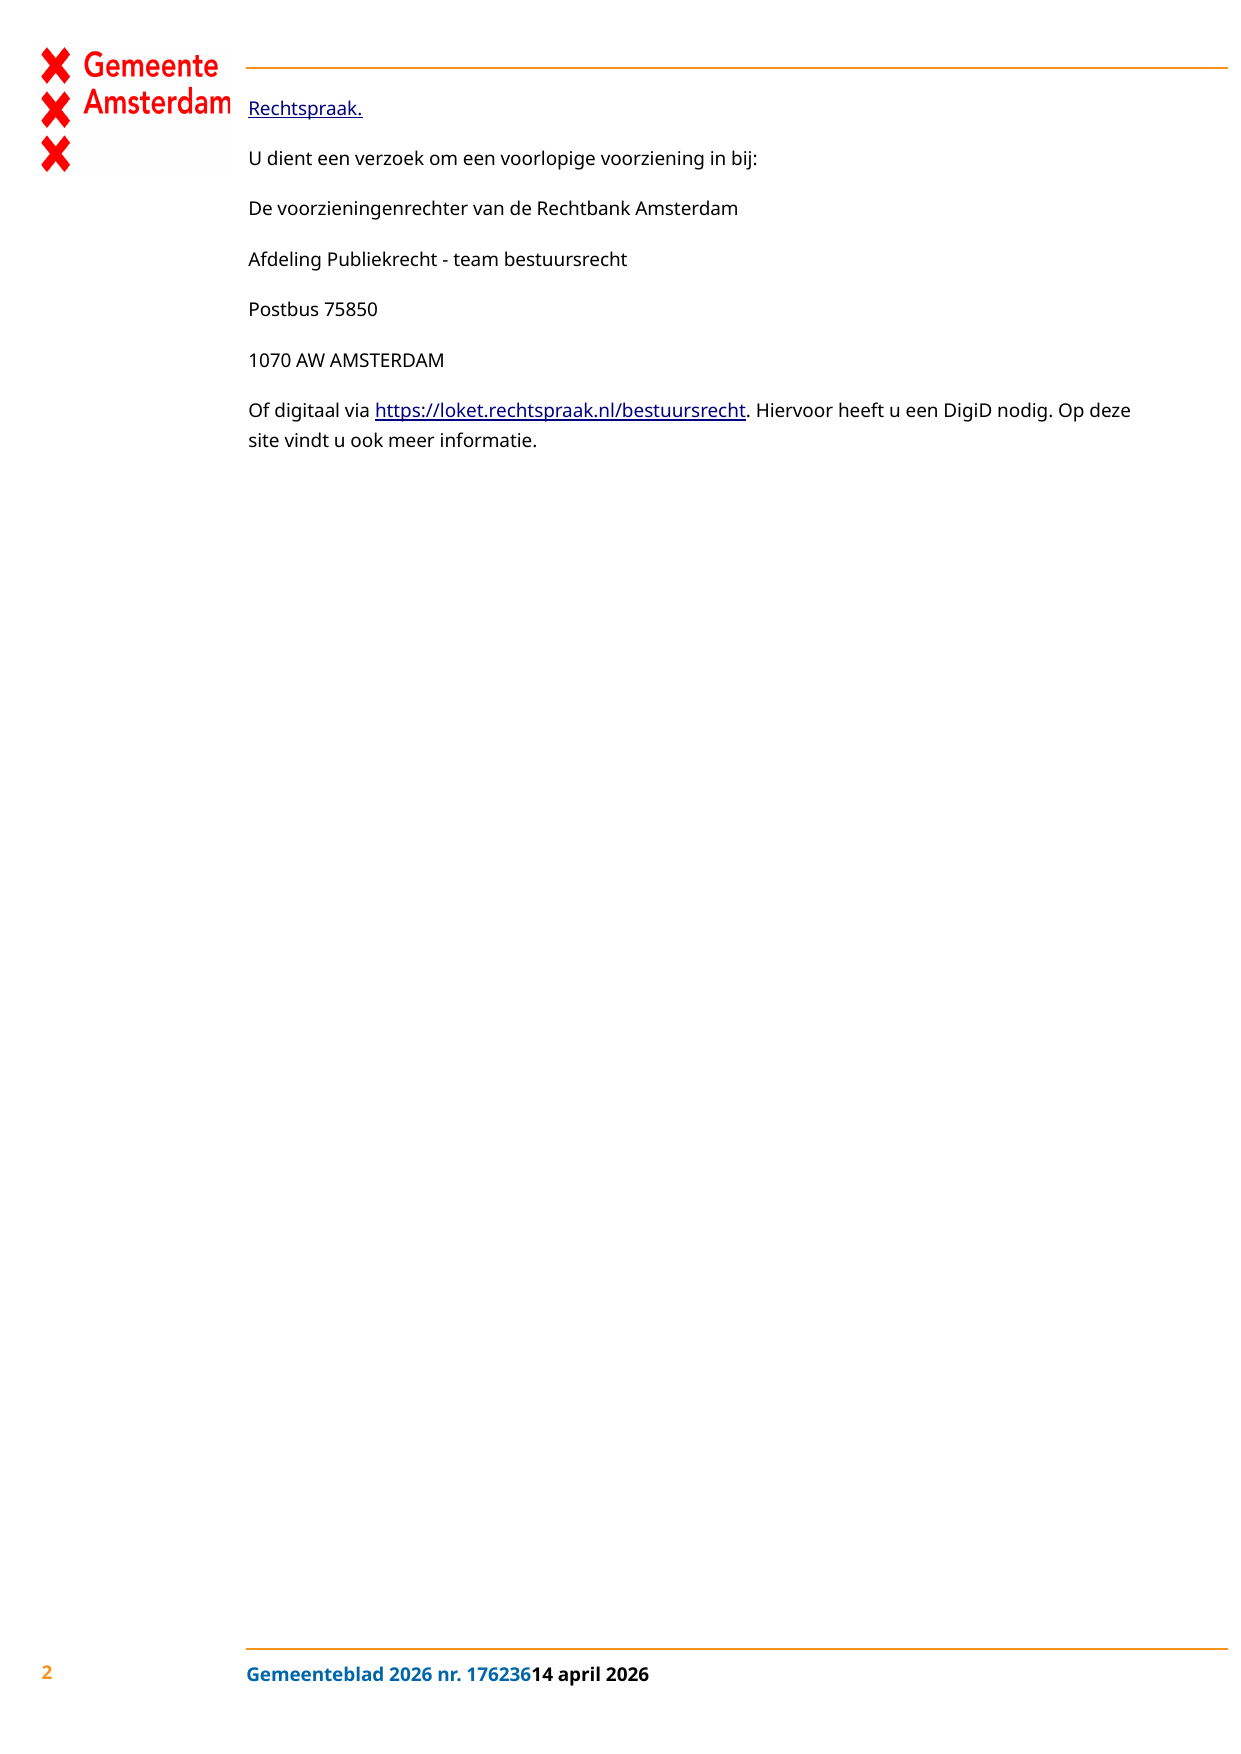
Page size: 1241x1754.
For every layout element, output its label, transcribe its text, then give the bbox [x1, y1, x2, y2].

text Rechtspraak. [248, 95, 1152, 121]
text Postbus 75850 [248, 296, 1152, 322]
text U dient een verzoek om een voorlopige voorziening in bij: [248, 145, 1152, 171]
text De voorzieningenrechter van de Rechtbank Amsterdam [248, 196, 1152, 221]
picture [41, 47, 231, 172]
text 1070 AW AMSTERDAM [248, 347, 1152, 373]
text Of digitaal via https://loket.rechtspraak.nl/bestuursrecht. Hiervoor heeft u een DigiD nodig. Op deze site vindt u ook meer informatie. [248, 397, 1152, 453]
text Afdeling Publiekrecht - team bestuursrecht [248, 246, 1152, 272]
